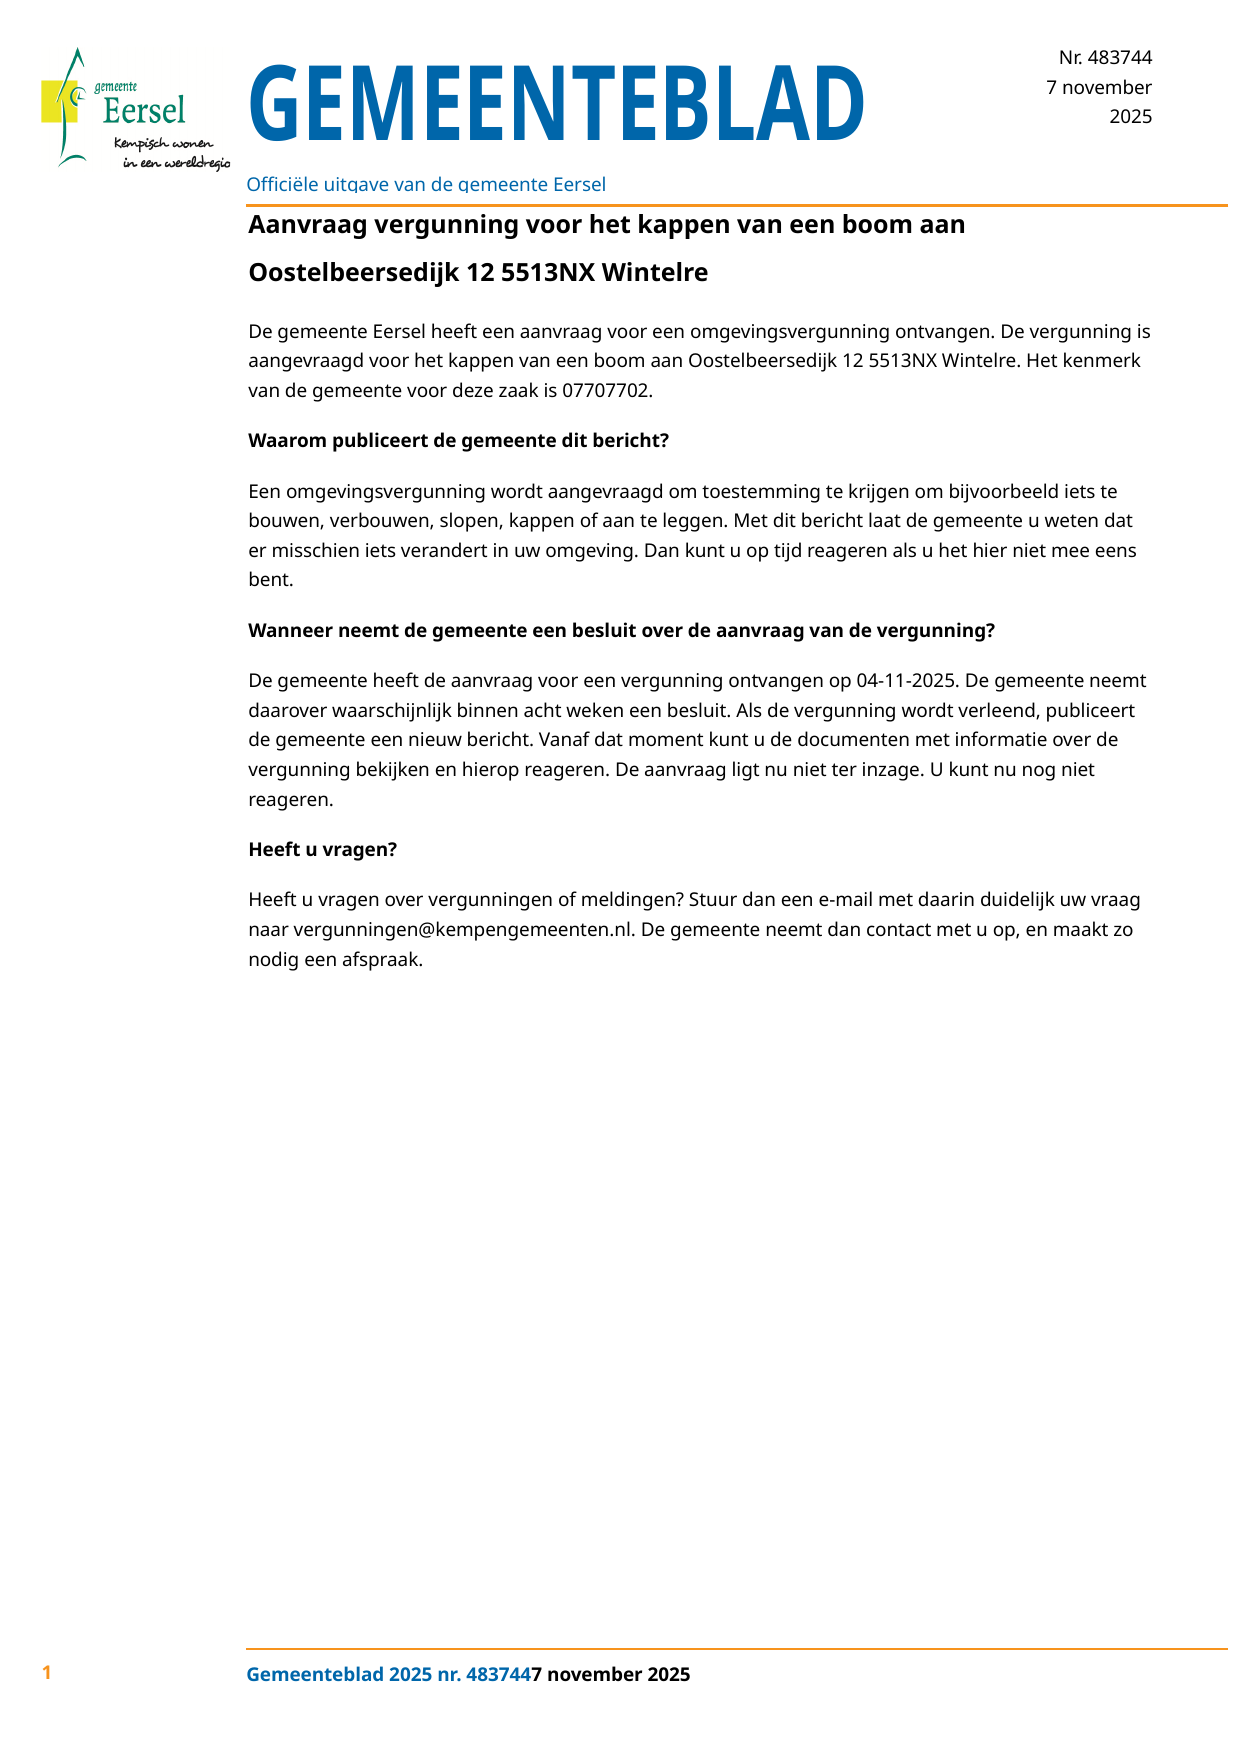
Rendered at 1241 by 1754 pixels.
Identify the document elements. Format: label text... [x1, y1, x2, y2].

text Een omgevingsvergunning wordt aangevraagd om toestemming te krijgen om bijvoorbeeld iets te bouwen, verbouwen, slopen, kappen of aan te leggen. Met dit bericht laat de gemeente u weten dat er misschien iets verandert in uw omgeving. Dan kunt u op tijd reageren als u het hier niet mee eens bent. [248, 478, 1152, 592]
picture [41, 47, 231, 172]
text De gemeente Eersel heeft een aanvraag voor een omgevingsvergunning ontvangen. De vergunning is aangevraagd voor het kappen van een boom aan Oostelbeersedijk 12 5513NX Wintelre. Het kenmerk van de gemeente voor deze zaak is 07707702. [248, 318, 1152, 403]
text Heeft u vragen over vergunningen of meldingen? Stuur dan een e-mail met daarin duidelijk uw vraag naar vergunningen@kempengemeenten.nl. De gemeente neemt dan contact met u op, en maakt zo nodig een afspraak. [248, 887, 1152, 972]
text Waarom publiceert de gemeente dit bericht? [248, 427, 1152, 453]
text Aanvraag vergunning voor het kappen van een boom aan Oostelbeersedijk 12 5513NX Wintelre [248, 207, 1152, 288]
text Heeft u vragen? [248, 836, 1152, 862]
text De gemeente heeft de aanvraag voor een vergunning ontvangen op 04-11-2025. De gemeente neemt daarover waarschijnlijk binnen acht weken een besluit. Als de vergunning wordt verleend, publiceert de gemeente een nieuw bericht. Vanaf dat moment kunt u de documenten met informatie over de vergunning bekijken en hierop reageren. De aanvraag ligt nu niet ter inzage. U kunt nu nog niet reageren. [248, 667, 1152, 812]
text Wanneer neemt de gemeente een besluit over de aanvraag van de vergunning? [248, 617, 1152, 643]
